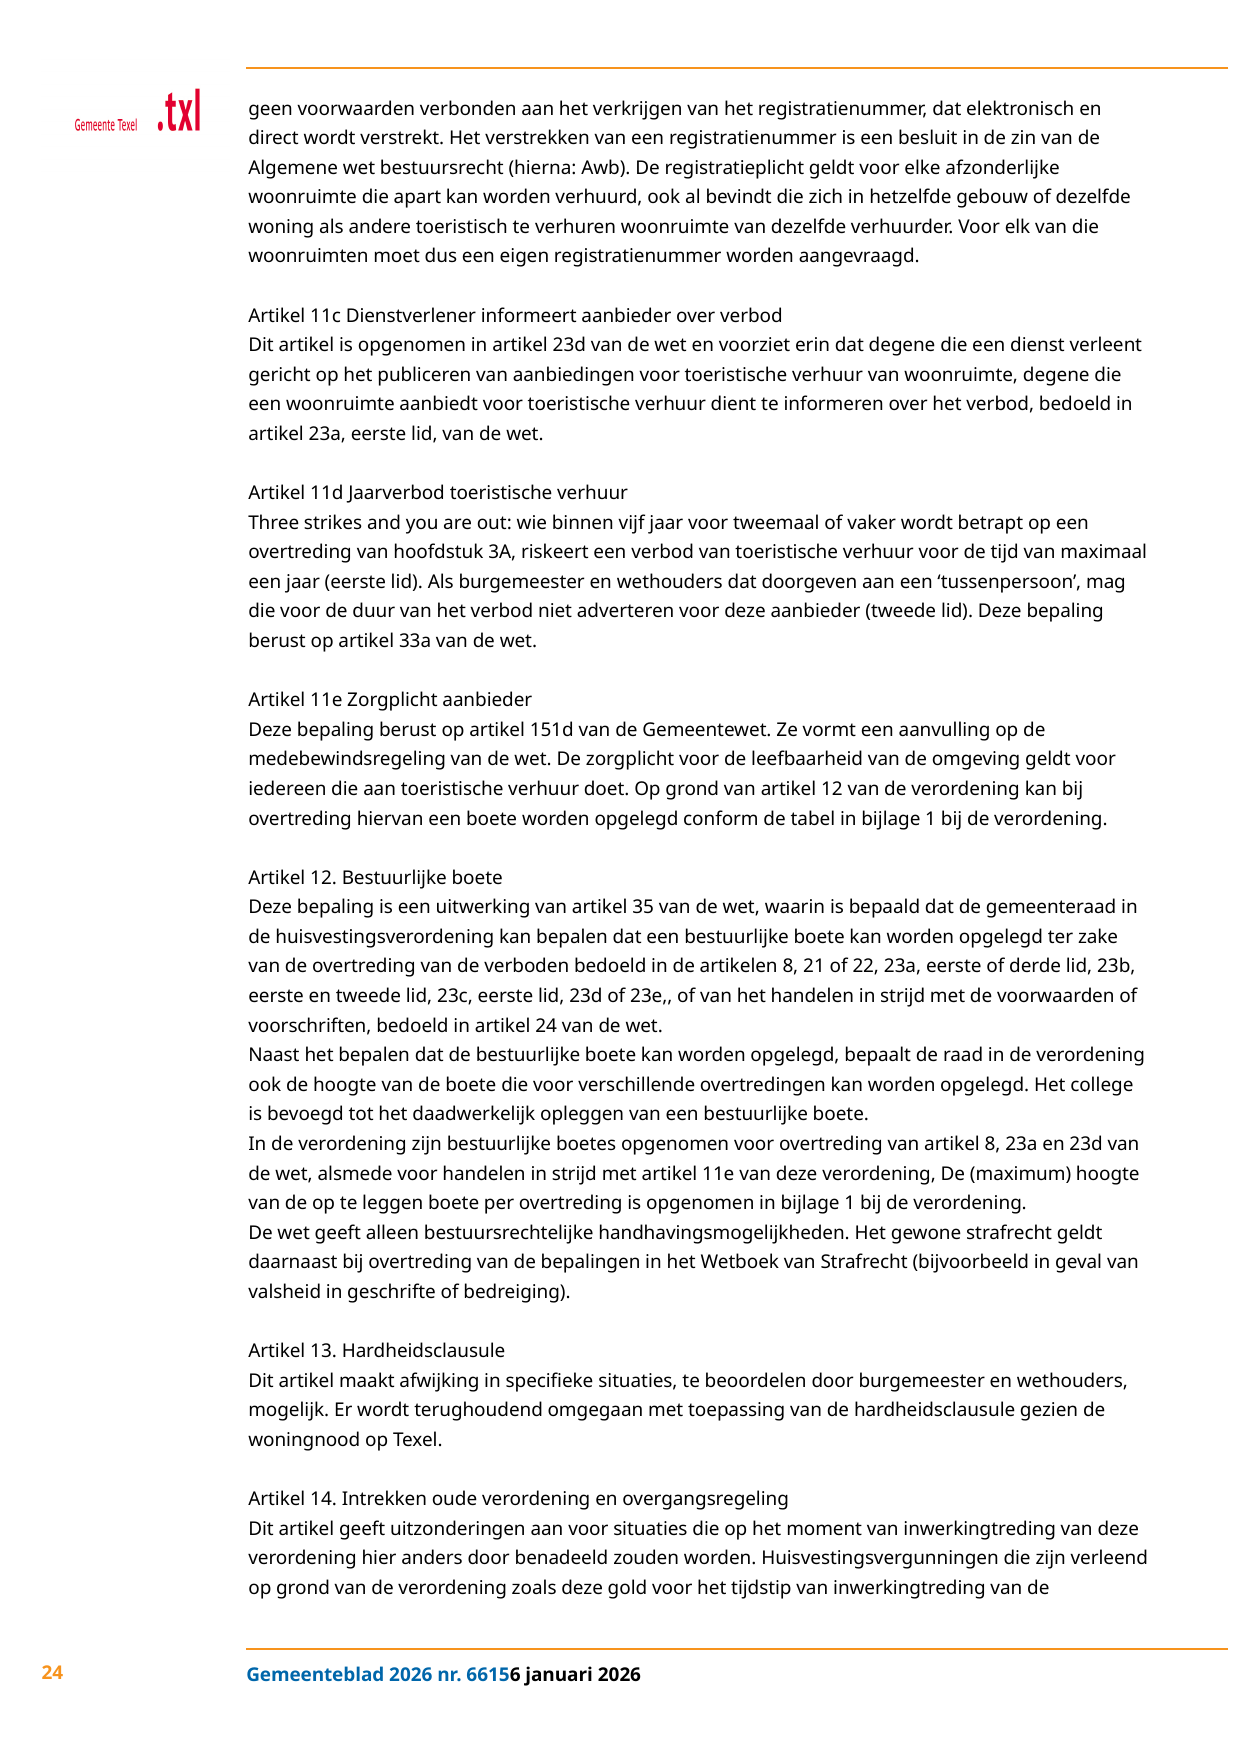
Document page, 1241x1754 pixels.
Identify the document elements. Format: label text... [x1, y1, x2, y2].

text geen voorwaarden verbonden aan het verkrijgen van het registratienummer, dat elektronisch en direct wordt verstrekt. Het verstrekken van een registratienummer is een besluit in de zin van de Algemene wet bestuursrecht (hierna: Awb). De registratieplicht geldt voor elke afzonderlijke woonruimte die apart kan worden verhuurd, ook al bevindt die zich in hetzelfde gebouw of dezelfde woning als andere toeristisch te verhuren woonruimte van dezelfde verhuurder. Voor elk van die woonruimten moet dus een eigen registratienummer worden aangevraagd. [248, 95, 1152, 268]
text Deze bepaling is een uitwerking van artikel 35 van de wet, waarin is bepaald dat de gemeenteraad in de huisvestingsverordening kan bepalen dat een bestuurlijke boete kan worden opgelegd ter zake van de overtreding van de verboden bedoeld in de artikelen 8, 21 of 22, 23a, eerste of derde lid, 23b, eerste en tweede lid, 23c, eerste lid, 23d of 23e,, of van het handelen in strijd met de voorwaarden of voorschriften, bedoeld in artikel 24 van de wet. [248, 893, 1152, 1038]
text Artikel 13. Hardheidsclausule [248, 1337, 1152, 1363]
text Artikel 14. Intrekken oude verordening en overgangsregeling [248, 1485, 1152, 1511]
text Artikel 11e Zorgplicht aanbieder [248, 686, 1152, 712]
text Dit artikel geeft uitzonderingen aan voor situaties die op het moment van inwerkingtreding van deze verordening hier anders door benadeeld zouden worden. Huisvestingsvergunningen die zijn verleend op grond van de verordening zoals deze gold voor het tijdstip van inwerkingtreding van de [248, 1515, 1152, 1600]
text Artikel 11d Jaarverbod toeristische verhuur [248, 479, 1152, 505]
text Three strikes and you are out: wie binnen vijf jaar voor tweemaal of vaker wordt betrapt op een overtreding van hoofdstuk 3A, riskeert een verbod van toeristische verhuur voor de tijd van maximaal een jaar (eerste lid). Als burgemeester en wethouders dat doorgeven aan een ‘tussenpersoon’, mag die voor de duur van het verbod niet adverteren voor deze aanbieder (tweede lid). Deze bepaling berust op artikel 33a van de wet. [248, 509, 1152, 653]
text De wet geeft alleen bestuursrechtelijke handhavingsmogelijkheden. Het gewone strafrecht geldt daarnaast bij overtreding van de bepalingen in het Wetboek van Strafrecht (bijvoorbeeld in geval van valsheid in geschrifte of bedreiging). [248, 1219, 1152, 1304]
text Naast het bepalen dat de bestuurlijke boete kan worden opgelegd, bepaalt de raad in de verordening ook de hoogte van de boete die voor verschillende overtredingen kan worden opgelegd. Het college is bevoegd tot het daadwerkelijk opleggen van een bestuurlijke boete. [248, 1041, 1152, 1126]
text Artikel 12. Bestuurlijke boete [248, 864, 1152, 890]
text Deze bepaling berust op artikel 151d van de Gemeentewet. Ze vormt een aanvulling op de medebewindsregeling van de wet. De zorgplicht voor de leefbaarheid van de omgeving geldt voor iedereen die aan toeristische verhuur doet. Op grond van artikel 12 van de verordening kan bij overtreding hiervan een boete worden opgelegd conform de tabel in bijlage 1 bij de verordening. [248, 716, 1152, 831]
text Artikel 11c Dienstverlener informeert aanbieder over verbod [248, 302, 1152, 328]
text In de verordening zijn bestuurlijke boetes opgenomen voor overtreding van artikel 8, 23a en 23d van de wet, alsmede voor handelen in strijd met artikel 11e van deze verordening, De (maximum) hoogte van de op te leggen boete per overtreding is opgenomen in bijlage 1 bij de verordening. [248, 1130, 1152, 1215]
picture [41, 47, 231, 172]
text Dit artikel maakt afwijking in specifieke situaties, te beoordelen door burgemeester en wethouders, mogelijk. Er wordt terughoudend omgegaan met toepassing van de hardheidsclausule gezien de woningnood op Texel. [248, 1367, 1152, 1452]
text Dit artikel is opgenomen in artikel 23d van de wet en voorziet erin dat degene die een dienst verleent gericht op het publiceren van aanbiedingen voor toeristische verhuur van woonruimte, degene die een woonruimte aanbiedt voor toeristische verhuur dient te informeren over het verbod, bedoeld in artikel 23a, eerste lid, van de wet. [248, 331, 1152, 446]
